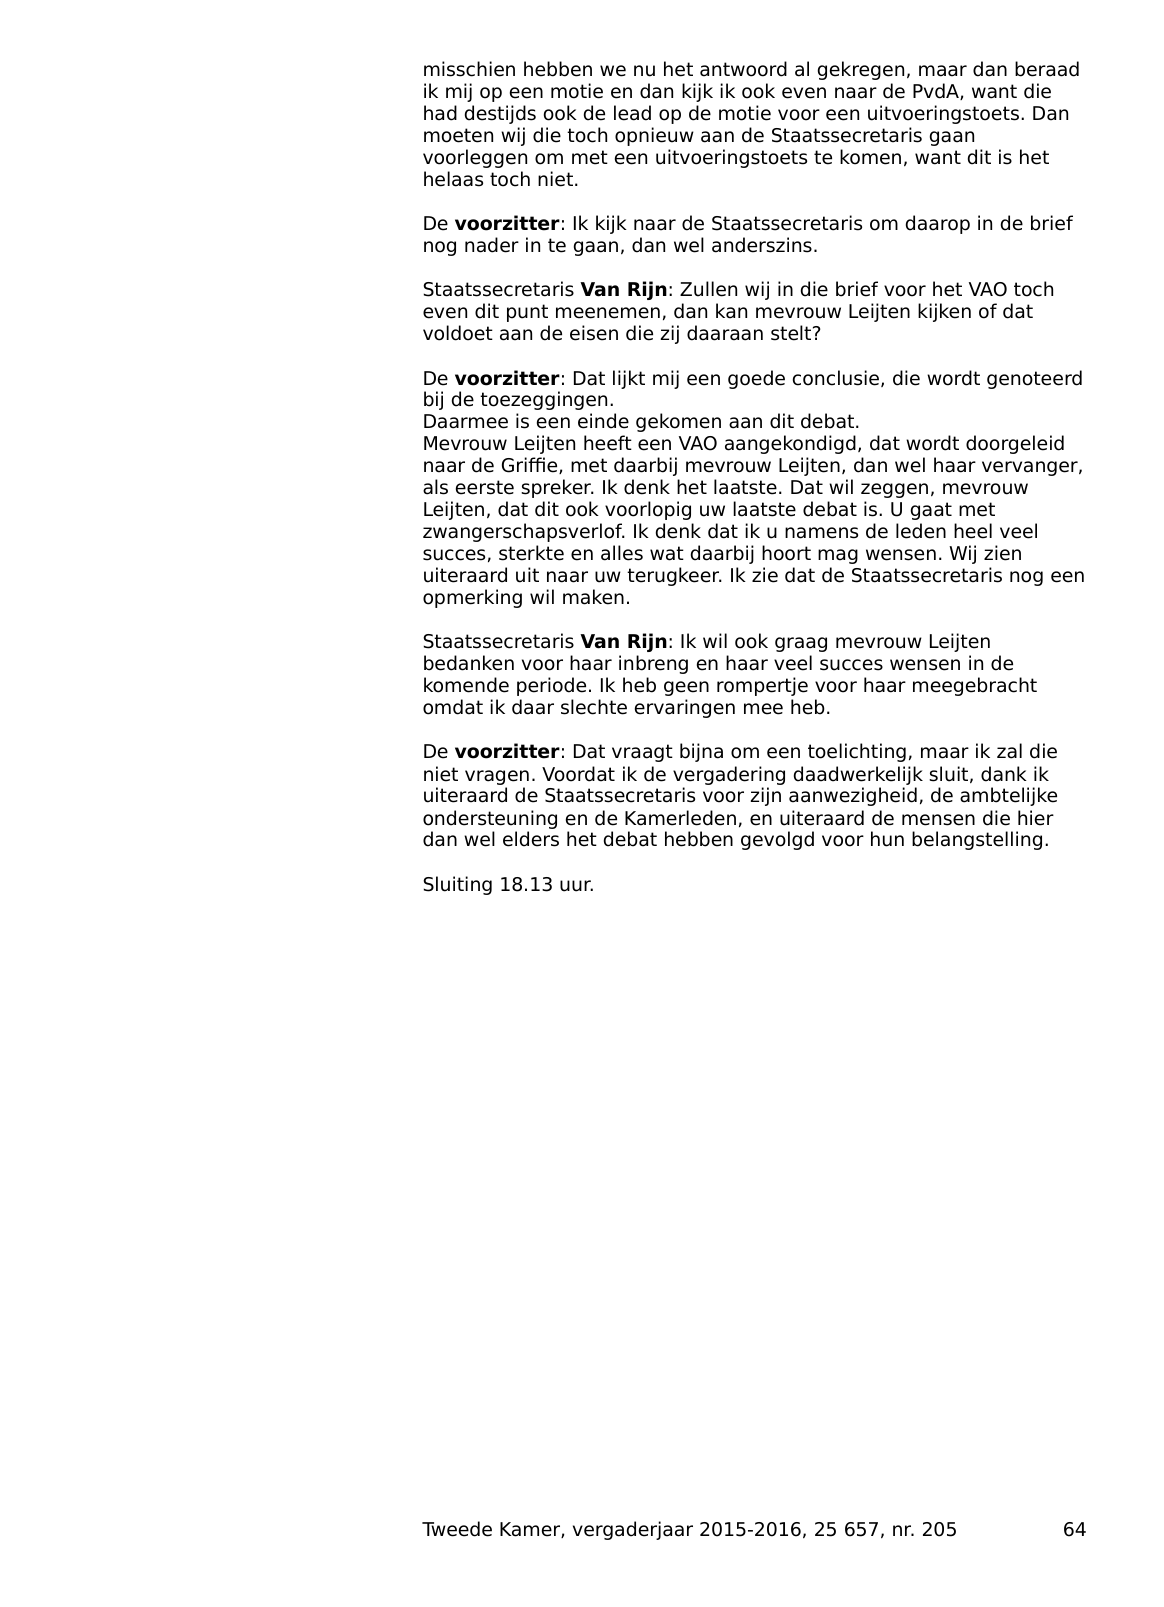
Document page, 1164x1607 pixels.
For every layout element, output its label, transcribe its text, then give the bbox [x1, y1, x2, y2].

text Staatssecretaris Van Rijn: Ik wil ook graag mevrouw Leijten bedanken voor haar inbreng en haar veel succes wensen in de komende periode. Ik heb geen rompertje voor haar meegebracht omdat ik daar slechte ervaringen mee heb. [422, 631, 1087, 719]
text Mevrouw Leijten heeft een VAO aangekondigd, dat wordt doorgeleid naar de Griffie, met daarbij mevrouw Leijten, dan wel haar vervanger, als eerste spreker. Ik denk het laatste. Dat wil zeggen, mevrouw Leijten, dat dit ook voorlopig uw laatste debat is. U gaat met zwangerschapsverlof. Ik denk dat ik u namens de leden heel veel succes, sterkte en alles wat daarbij hoort mag wensen. Wij zien uiteraard uit naar uw terugkeer. Ik zie dat de Staatssecretaris nog een opmerking wil maken. [422, 433, 1087, 609]
text De voorzitter: Ik kijk naar de Staatssecretaris om daarop in de brief nog nader in te gaan, dan wel anderszins. [422, 213, 1087, 257]
text misschien hebben we nu het antwoord al gekregen, maar dan beraad ik mij op een motie en dan kijk ik ook even naar de PvdA, want die had destijds ook de lead op de motie voor een uitvoeringstoets. Dan moeten wij die toch opnieuw aan de Staatssecretaris gaan voorleggen om met een uitvoeringstoets te komen, want dit is het helaas toch niet. [422, 59, 1087, 191]
text De voorzitter: Dat lijkt mij een goede conclusie, die wordt genoteerd bij de toezeggingen. [422, 367, 1087, 411]
text Daarmee is een einde gekomen aan dit debat. [422, 411, 1087, 433]
text De voorzitter: Dat vraagt bijna om een toelichting, maar ik zal die niet vragen. Voordat ik de vergadering daadwerkelijk sluit, dank ik uiteraard de Staatssecretaris voor zijn aanwezigheid, de ambtelijke ondersteuning en de Kamerleden, en uiteraard de mensen die hier dan wel elders het debat hebben gevolgd voor hun belangstelling. [422, 741, 1087, 851]
text Staatssecretaris Van Rijn: Zullen wij in die brief voor het VAO toch even dit punt meenemen, dan kan mevrouw Leijten kijken of dat voldoet aan de eisen die zij daaraan stelt? [422, 279, 1087, 345]
text Sluiting 18.13 uur. [422, 873, 1087, 896]
